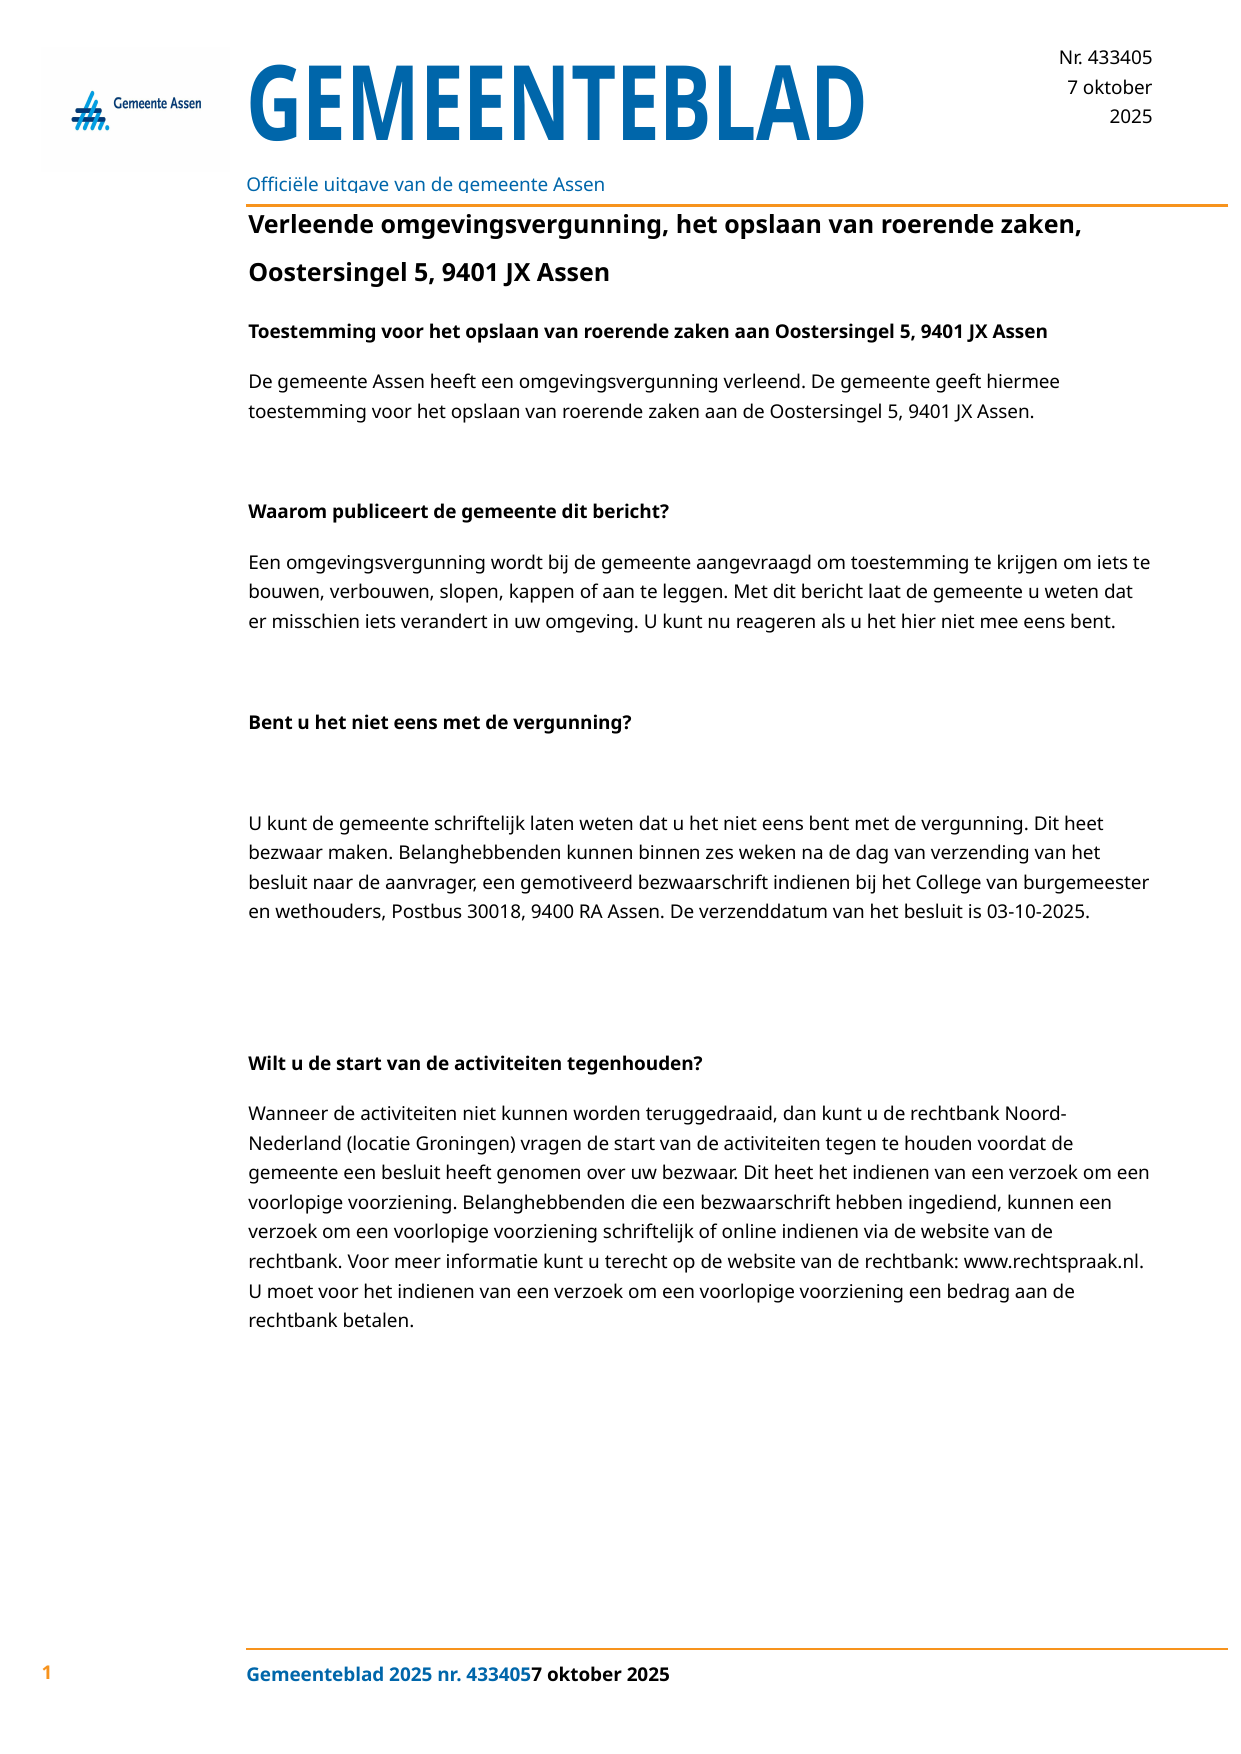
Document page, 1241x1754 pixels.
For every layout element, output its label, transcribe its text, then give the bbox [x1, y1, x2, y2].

picture [41, 47, 231, 172]
text U kunt de gemeente schriftelijk laten weten dat u het niet eens bent met de vergunning. Dit heet bezwaar maken. Belanghebbenden kunnen binnen zes weken na de dag van verzending van het besluit naar de aanvrager, een gemotiveerd bezwaarschrift indienen bij het College van burgemeester en wethouders, Postbus 30018, 9400 RA Assen. De verzenddatum van het besluit is 03-10-2025. [248, 810, 1152, 924]
text Waarom publiceert de gemeente dit bericht? [248, 499, 1152, 524]
text Wilt u de start van de activiteiten tegenhouden? [248, 1050, 1152, 1076]
text Toestemming voor het opslaan van roerende zaken aan Oostersingel 5, 9401 JX Assen [248, 318, 1152, 344]
text Een omgevingsvergunning wordt bij de gemeente aangevraagd om toestemming te krijgen om iets te bouwen, verbouwen, slopen, kappen of aan te leggen. Met dit bericht laat de gemeente u weten dat er misschien iets verandert in uw omgeving. U kunt nu reageren als u het hier niet mee eens bent. [248, 549, 1152, 634]
text Verleende omgevingsvergunning, het opslaan van roerende zaken, Oostersingel 5, 9401 JX Assen [248, 207, 1152, 288]
text De gemeente Assen heeft een omgevingsvergunning verleend. De gemeente geeft hiermee toestemming voor het opslaan van roerende zaken aan de Oostersingel 5, 9401 JX Assen. [248, 368, 1152, 424]
text Wanneer de activiteiten niet kunnen worden teruggedraaid, dan kunt u de rechtbank Noord-Nederland (locatie Groningen) vragen de start van de activiteiten tegen te houden voordat de gemeente een besluit heeft genomen over uw bezwaar. Dit heet het indienen van een verzoek om een voorlopige voorziening. Belanghebbenden die een bezwaarschrift hebben ingediend, kunnen een verzoek om een voorlopige voorziening schriftelijk of online indienen via de website van de rechtbank. Voor meer informatie kunt u terecht op de website van de rechtbank: www.rechtspraak.nl. U moet voor het indienen van een verzoek om een voorlopige voorziening een bedrag aan de rechtbank betalen. [248, 1100, 1152, 1333]
text Bent u het niet eens met de vergunning? [248, 709, 1152, 735]
